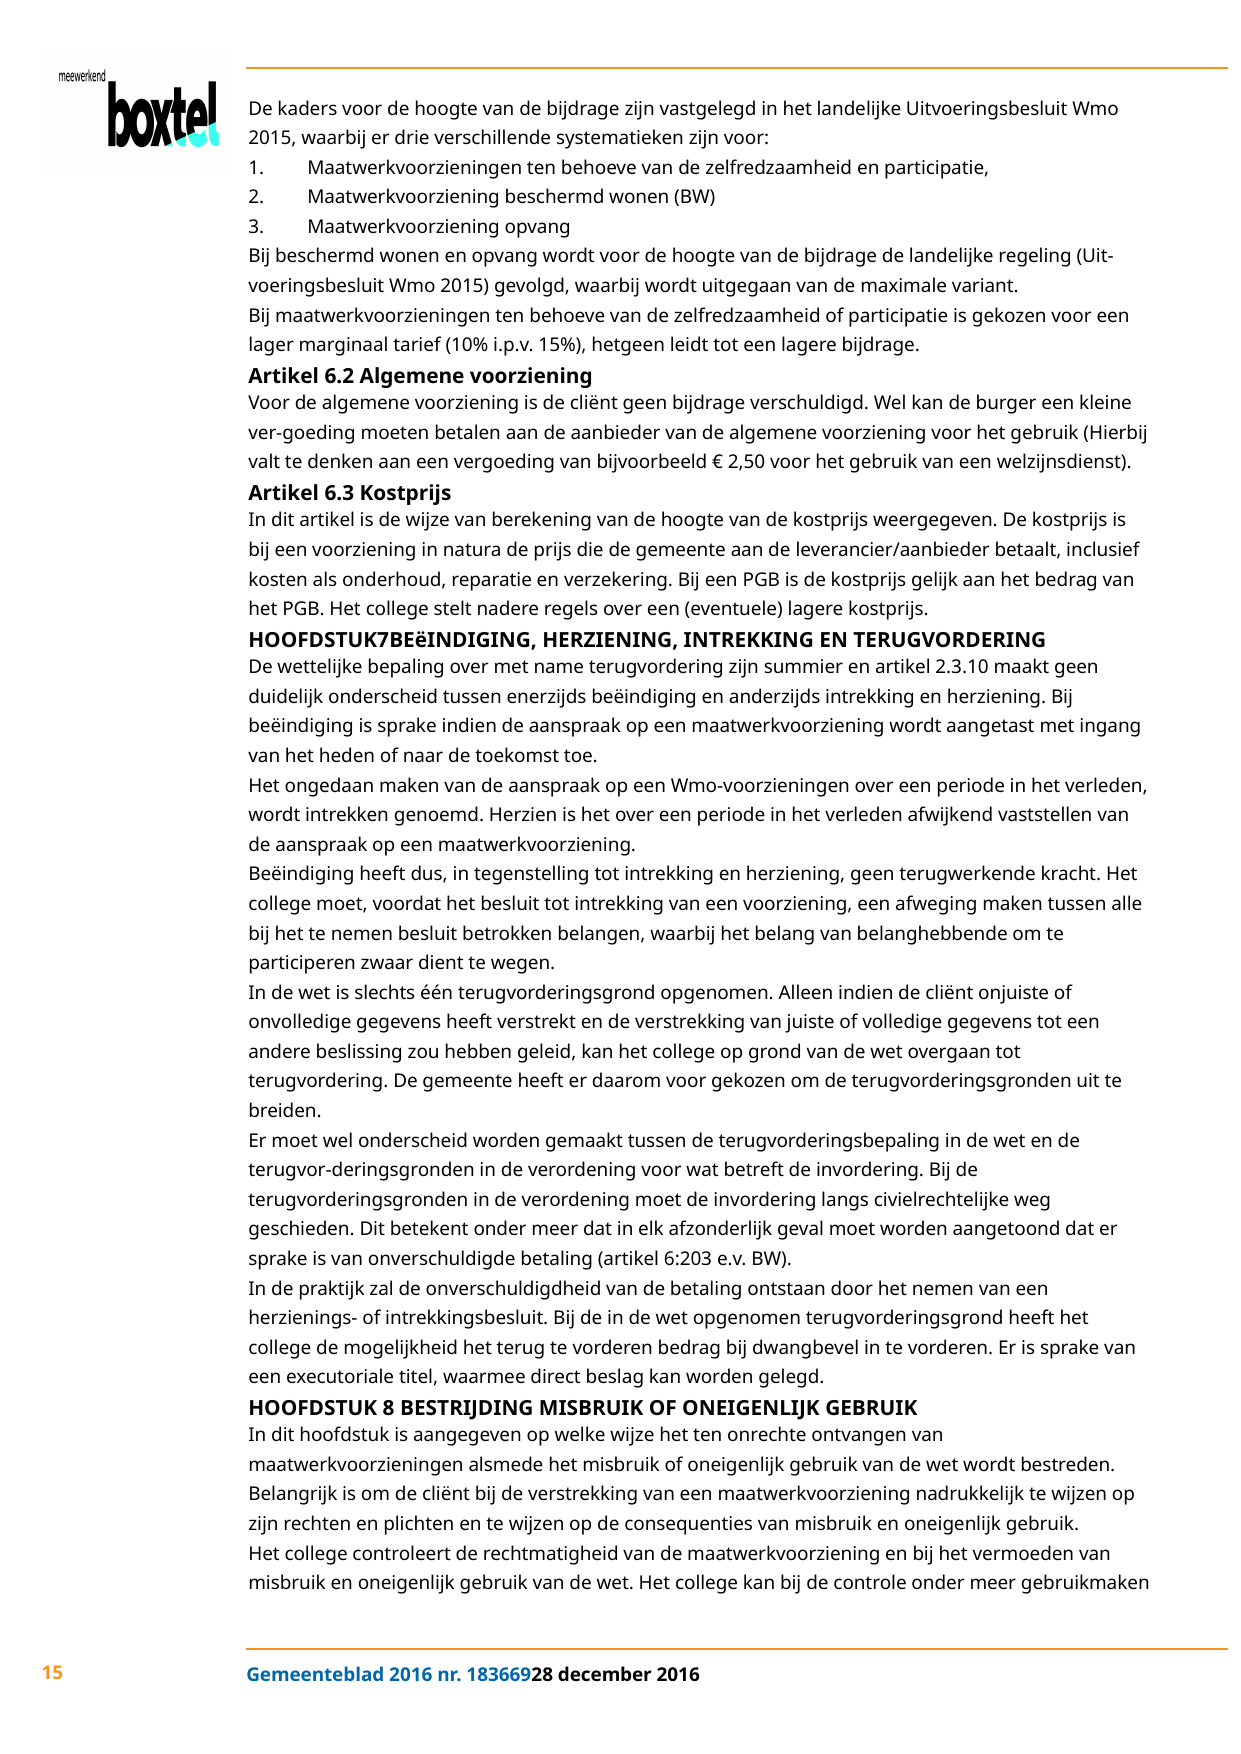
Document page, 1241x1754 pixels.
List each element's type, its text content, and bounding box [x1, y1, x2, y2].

text Voor de algemene voorziening is de cliënt geen bijdrage verschuldigd. Wel kan de burger een kleine ver-goeding moeten betalen aan de aanbieder van de algemene voorziening voor het gebruik (Hierbij valt te denken aan een vergoeding van bijvoorbeeld € 2,50 voor het gebruik van een welzijnsdienst). [248, 389, 1152, 474]
text Artikel 6.3 Kostprijs [248, 478, 1152, 507]
text Er moet wel onderscheid worden gemaakt tussen de terugvorderingsbepaling in de wet en de terugvor-deringsgronden in de verordening voor wat betreft de invordering. Bij de terugvorderingsgronden in de verordening moet de invordering langs civielrechtelijke weg geschieden. Dit betekent onder meer dat in elk afzonderlijk geval moet worden aangetoond dat er sprake is van onverschuldigde betaling (artikel 6:203 e.v. BW). [248, 1127, 1152, 1271]
picture [41, 47, 231, 172]
text De wettelijke bepaling over met name terugvordering zijn summier en artikel 2.3.10 maakt geen duidelijk onderscheid tussen enerzijds beëindiging en anderzijds intrekking en herziening. Bij beëindiging is sprake indien de aanspraak op een maatwerkvoorziening wordt aangetast met ingang van het heden of naar de toekomst toe. [248, 653, 1152, 768]
text Bij maatwerkvoorzieningen ten behoeve van de zelfredzaamheid of participatie is gekozen voor een lager marginaal tarief (10% i.p.v. 15%), hetgeen leidt tot een lagere bijdrage. [248, 302, 1152, 357]
text Het college controleert de rechtmatigheid van de maatwerkvoorziening en bij het vermoeden van misbruik en oneigenlijk gebruik van de wet. Het college kan bij de controle onder meer gebruikmaken [248, 1540, 1152, 1595]
list Maatwerkvoorziening beschermd wonen (BW) [248, 183, 1152, 209]
text HOOFDSTUK7BEëINDIGING, HERZIENING, INTREKKING EN TERUGVORDERING [248, 625, 1152, 653]
text In de praktijk zal de onverschuldigdheid van de betaling ontstaan door het nemen van een herzienings- of intrekkingsbesluit. Bij de in de wet opgenomen terugvorderingsgrond heeft het college de mogelijkheid het terug te vorderen bedrag bij dwangbevel in te vorderen. Er is sprake van een executoriale titel, waarmee direct beslag kan worden gelegd. [248, 1275, 1152, 1389]
text Het ongedaan maken van de aanspraak op een Wmo-voorzieningen over een periode in het verleden, wordt intrekken genoemd. Herzien is het over een periode in het verleden afwijkend vaststellen van de aanspraak op een maatwerkvoorziening. [248, 772, 1152, 857]
list Maatwerkvoorzieningen ten behoeve van de zelfredzaamheid en participatie, [248, 154, 1152, 180]
text In de wet is slechts één terugvorderingsgrond opgenomen. Alleen indien de cliënt onjuiste of onvolledige gegevens heeft verstrekt en de verstrekking van juiste of volledige gegevens tot een andere beslissing zou hebben geleid, kan het college op grond van de wet overgaan tot terugvordering. De gemeente heeft er daarom voor gekozen om de terugvorderingsgronden uit te breiden. [248, 979, 1152, 1123]
list Maatwerkvoorziening opvang [248, 213, 1152, 239]
text In dit hoofdstuk is aangegeven op welke wijze het ten onrechte ontvangen van maatwerkvoorzieningen alsmede het misbruik of oneigenlijk gebruik van de wet wordt bestreden. Belangrijk is om de cliënt bij de verstrekking van een maatwerkvoorziening nadrukkelijk te wijzen op zijn rechten en plichten en te wijzen op de consequenties van misbruik en oneigenlijk gebruik. [248, 1421, 1152, 1536]
text De kaders voor de hoogte van de bijdrage zijn vastgelegd in het landelijke Uitvoeringsbesluit Wmo 2015, waarbij er drie verschillende systematieken zijn voor: [248, 95, 1152, 150]
text Beëindiging heeft dus, in tegenstelling tot intrekking en herziening, geen terugwerkende kracht. Het college moet, voordat het besluit tot intrekking van een voorziening, een afweging maken tussen alle bij het te nemen besluit betrokken belangen, waarbij het belang van belanghebbende om te participeren zwaar dient te wegen. [248, 861, 1152, 975]
text Bij beschermd wonen en opvang wordt voor de hoogte van de bijdrage de landelijke regeling (Uit-voeringsbesluit Wmo 2015) gevolgd, waarbij wordt uitgegaan van de maximale variant. [248, 243, 1152, 298]
text In dit artikel is de wijze van berekening van de hoogte van de kostprijs weergegeven. De kostprijs is bij een voorziening in natura de prijs die de gemeente aan de leverancier/aanbieder betaalt, inclusief kosten als onderhoud, reparatie en verzekering. Bij een PGB is de kostprijs gelijk aan het bedrag van het PGB. Het college stelt nadere regels over een (eventuele) lagere kostprijs. [248, 507, 1152, 621]
text HOOFDSTUK 8 BESTRIJDING MISBRUIK OF ONEIGENLIJK GEBRUIK [248, 1393, 1152, 1421]
text Artikel 6.2 Algemene voorziening [248, 361, 1152, 389]
